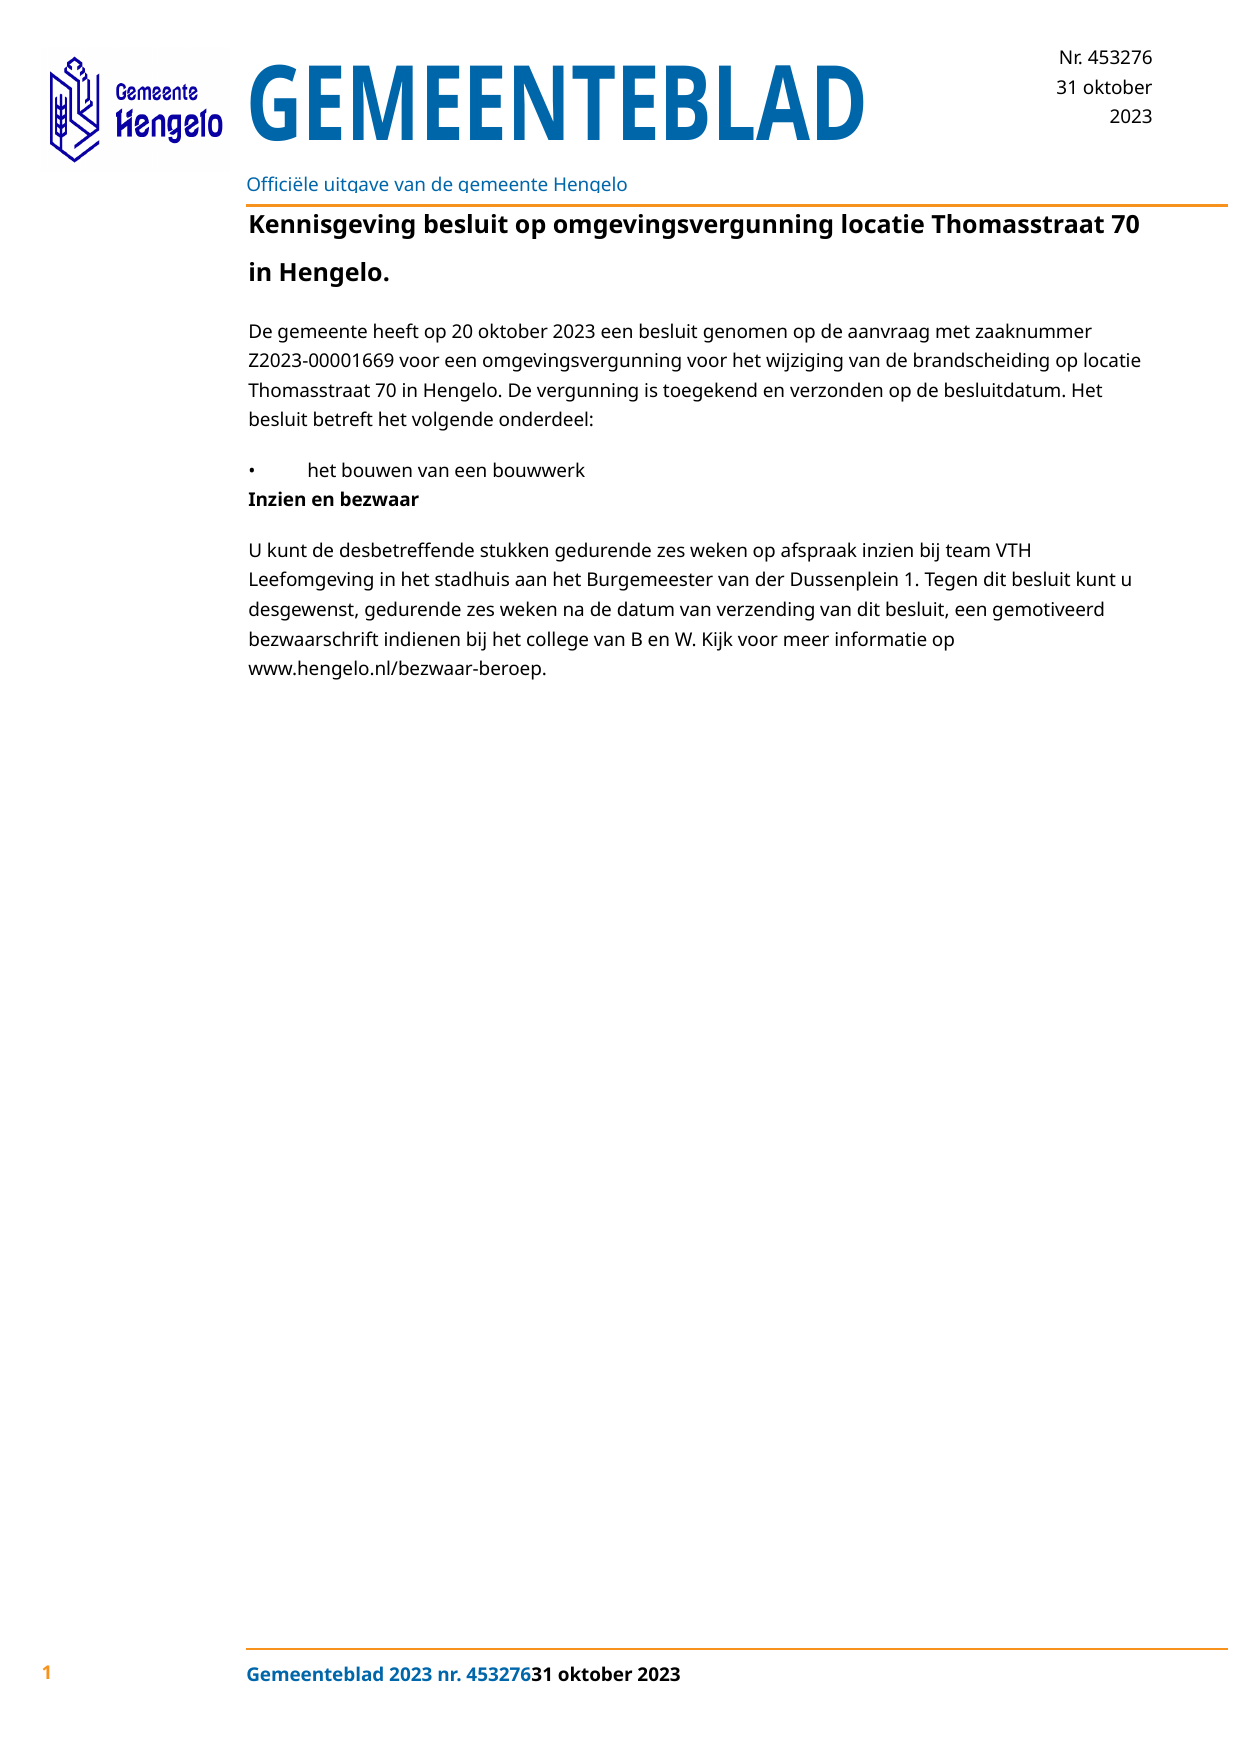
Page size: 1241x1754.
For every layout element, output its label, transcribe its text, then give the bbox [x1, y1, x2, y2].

text Inzien en bezwaar [248, 487, 1152, 512]
text De gemeente heeft op 20 oktober 2023 een besluit genomen op de aanvraag met zaaknummer Z2023-00001669 voor een omgevingsvergunning voor het wijziging van de brandscheiding op locatie Thomasstraat 70 in Hengelo. De vergunning is toegekend en verzonden op de besluitdatum. Het besluit betreft het volgende onderdeel: [248, 318, 1152, 432]
picture [41, 47, 231, 172]
list het bouwen van een bouwwerk [248, 457, 1152, 483]
text Kennisgeving besluit op omgevingsvergunning locatie Thomasstraat 70 in Hengelo. [248, 207, 1152, 288]
text U kunt de desbetreffende stukken gedurende zes weken op afspraak inzien bij team VTH Leefomgeving in het stadhuis aan het Burgemeester van der Dussenplein 1. Tegen dit besluit kunt u desgewenst, gedurende zes weken na de datum van verzending van dit besluit, een gemotiveerd bezwaarschrift indienen bij het college van B en W. Kijk voor meer informatie op www.hengelo.nl/bezwaar-beroep. [248, 537, 1152, 681]
